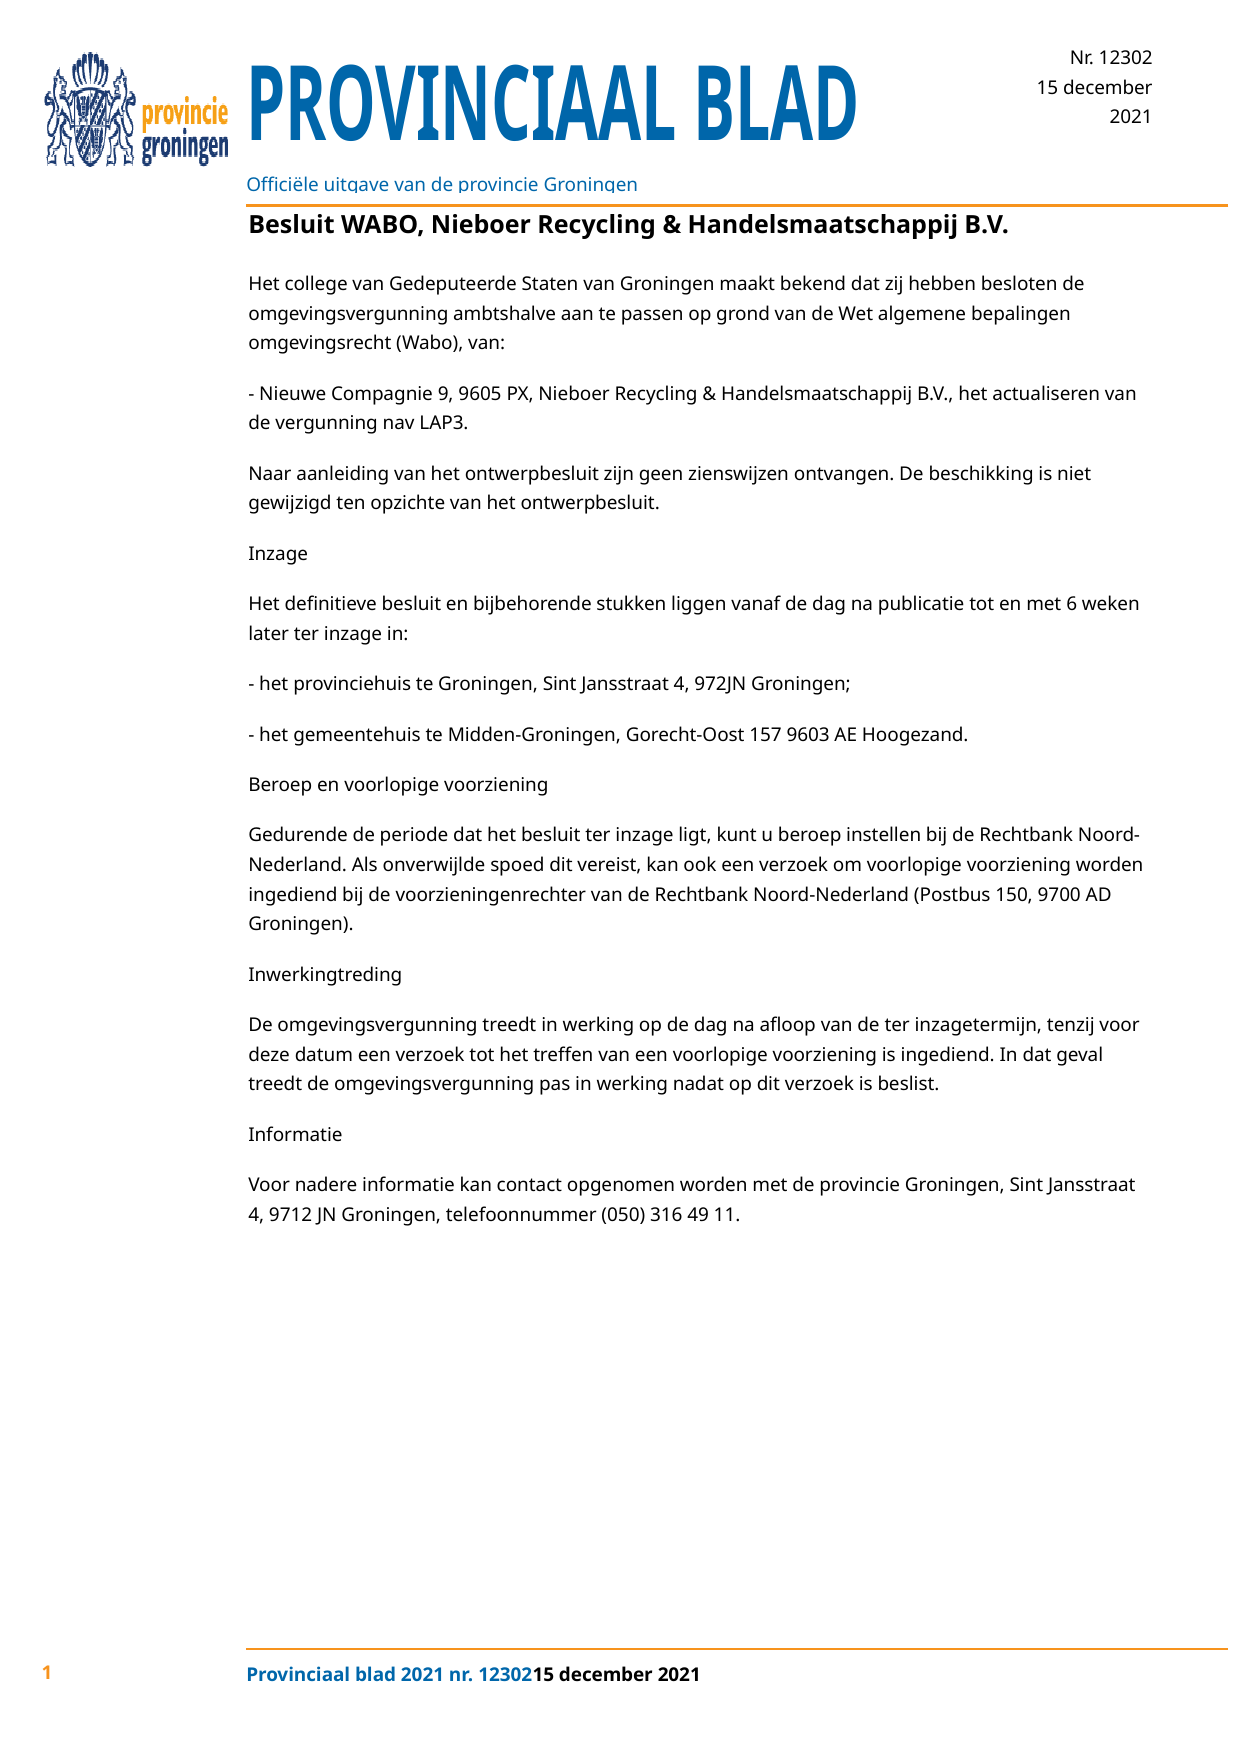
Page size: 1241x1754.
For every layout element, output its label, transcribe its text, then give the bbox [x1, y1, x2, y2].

text Naar aanleiding van het ontwerpbesluit zijn geen zienswijzen ontvangen. De beschikking is niet gewijzigd ten opzichte van het ontwerpbesluit. [248, 460, 1152, 515]
text Gedurende de periode dat het besluit ter inzage ligt, kunt u beroep instellen bij de Rechtbank Noord-Nederland. Als onverwijlde spoed dit vereist, kan ook een verzoek om voorlopige voorziening worden ingediend bij de voorzieningenrechter van de Rechtbank Noord-Nederland (Postbus 150, 9700 AD Groningen). [248, 822, 1152, 936]
text Het college van Gedeputeerde Staten van Groningen maakt bekend dat zij hebben besloten de omgevingsvergunning ambtshalve aan te passen op grond van de Wet algemene bepalingen omgevingsrecht (Wabo), van: [248, 270, 1152, 355]
text Inzage [248, 540, 1152, 566]
text Informatie [248, 1121, 1152, 1146]
text Het definitieve besluit en bijbehorende stukken liggen vanaf de dag na publicatie tot en met 6 weken later ter inzage in: [248, 590, 1152, 646]
text - het provinciehuis te Groningen, Sint Jansstraat 4, 972JN Groningen; [248, 670, 1152, 696]
text Besluit WABO, Nieboer Recycling & Handelsmaatschappij B.V. [248, 207, 1152, 241]
text Beroep en voorlopige voorziening [248, 771, 1152, 797]
text Inwerkingtreding [248, 961, 1152, 986]
picture [41, 47, 231, 172]
text De omgevingsvergunning treedt in werking op de dag na afloop van de ter inzagetermijn, tenzij voor deze datum een verzoek tot het treffen van een voorlopige voorziening is ingediend. In dat geval treedt de omgevingsvergunning pas in werking nadat op dit verzoek is beslist. [248, 1011, 1152, 1096]
text - het gemeentehuis te Midden-Groningen, Gorecht-Oost 157 9603 AE Hoogezand. [248, 721, 1152, 746]
text - Nieuwe Compagnie 9, 9605 PX, Nieboer Recycling & Handelsmaatschappij B.V., het actualiseren van de vergunning nav LAP3. [248, 380, 1152, 435]
text Voor nadere informatie kan contact opgenomen worden met de provincie Groningen, Sint Jansstraat 4, 9712 JN Groningen, telefoonnummer (050) 316 49 11. [248, 1171, 1152, 1226]
